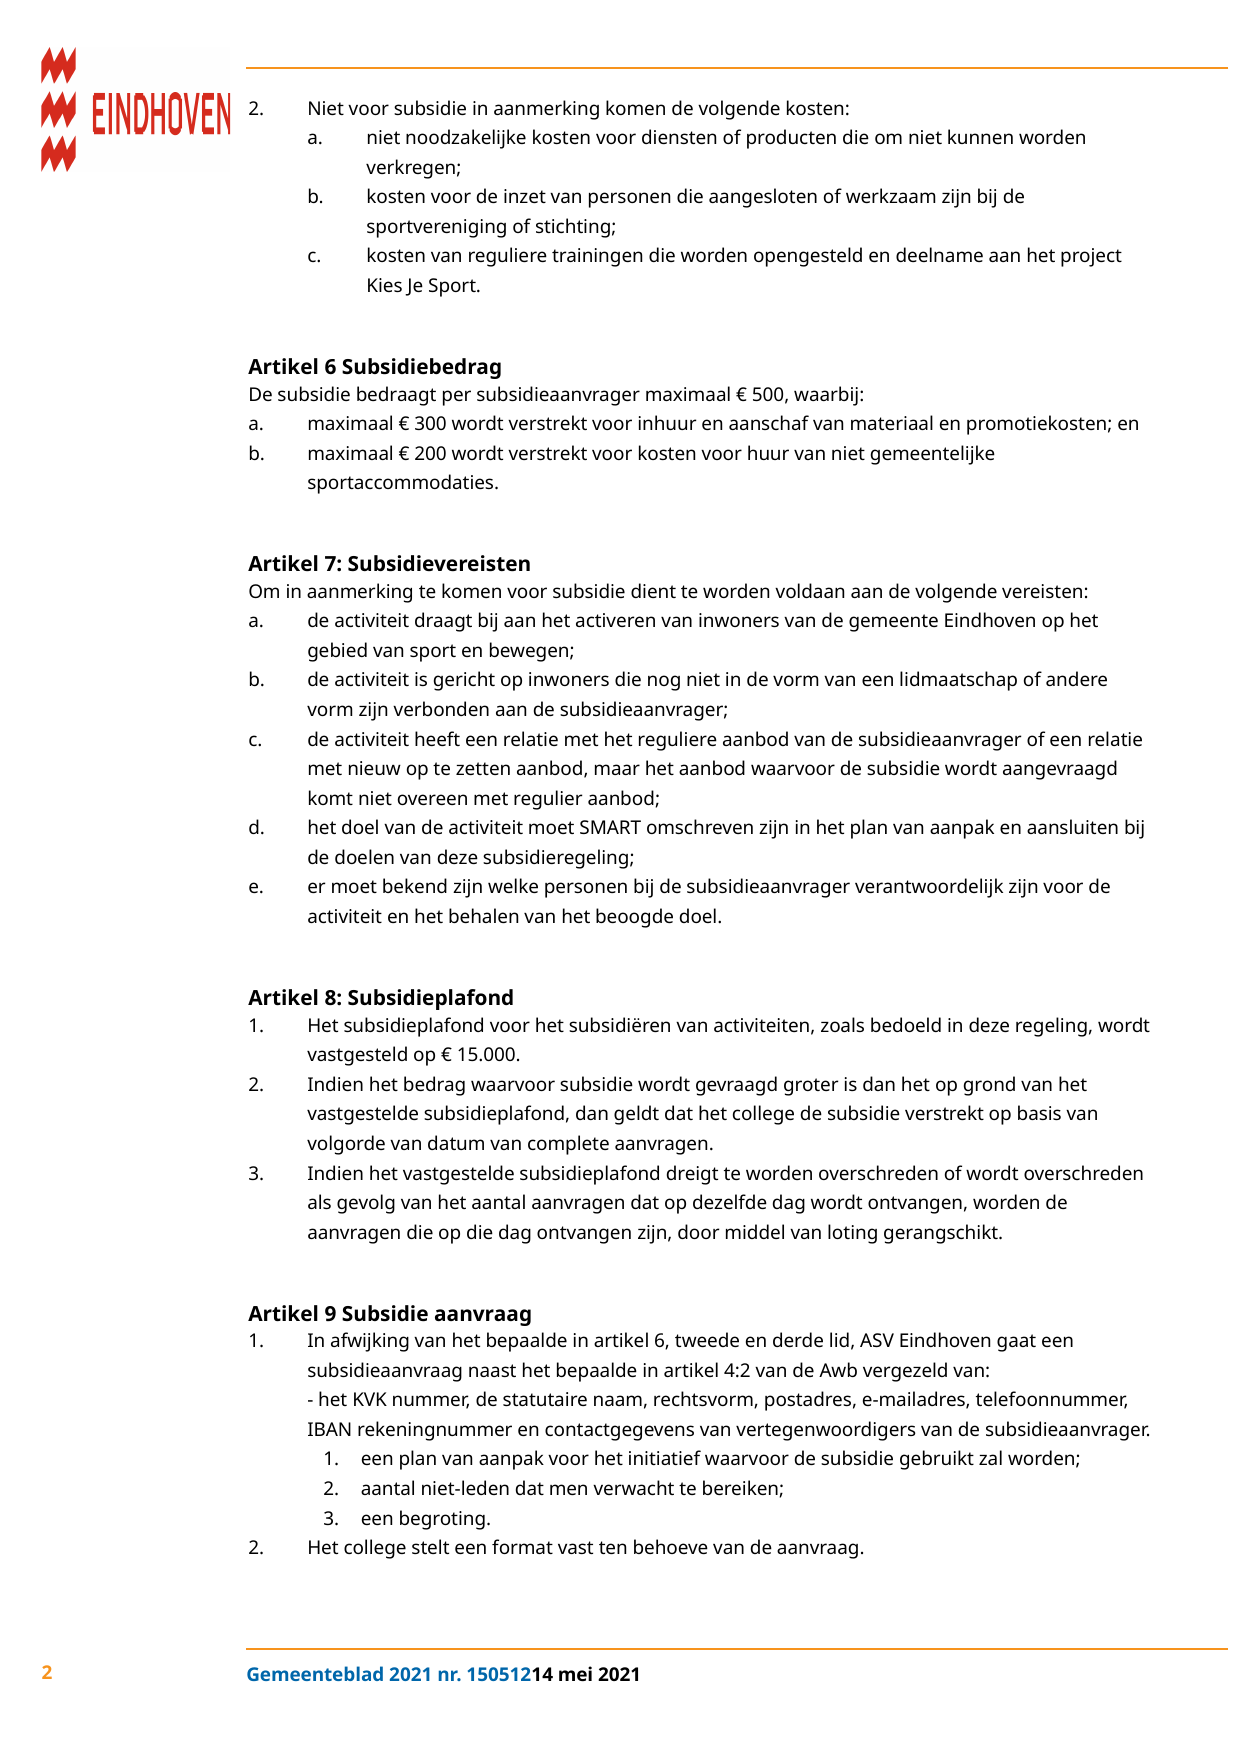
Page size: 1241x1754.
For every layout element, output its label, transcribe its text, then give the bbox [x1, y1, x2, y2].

list Indien het vastgestelde subsidieplafond dreigt te worden overschreden of wordt overschreden als gevolg van het aantal aanvragen dat op dezelfde dag wordt ontvangen, worden de aanvragen die op die dag ontvangen zijn, door middel van loting gerangschikt. [248, 1160, 1152, 1244]
list de activiteit draagt bij aan het activeren van inwoners van de gemeente Eindhoven op het gebied van sport en bewegen; [248, 607, 1152, 663]
text Artikel 9 Subsidie aanvraag [248, 1299, 1152, 1327]
list de activiteit is gericht op inwoners die nog niet in de vorm van een lidmaatschap of andere vorm zijn verbonden aan de subsidieaanvrager; [248, 667, 1152, 722]
text Artikel 7: Subsidievereisten [248, 549, 1152, 578]
list de activiteit heeft een relatie met het reguliere aanbod van de subsidieaanvrager of een relatie met nieuw op te zetten aanbod, maar het aanbod waarvoor de subsidie wordt aangevraagd komt niet overeen met regulier aanbod; [248, 726, 1152, 811]
list maximaal € 300 wordt verstrekt voor inhuur en aanschaf van materiaal en promotiekosten; en [248, 410, 1152, 436]
list In afwijking van het bepaalde in artikel 6, tweede en derde lid, ASV Eindhoven gaat een subsidieaanvraag naast het bepaalde in artikel 4:2 van de Awb vergezeld van: [248, 1327, 1152, 1383]
list niet noodzakelijke kosten voor diensten of producten die om niet kunnen worden verkregen; [307, 124, 1152, 180]
list kosten van reguliere trainingen die worden opengesteld en deelname aan het project Kies Je Sport. [307, 243, 1152, 298]
picture [41, 47, 231, 172]
list Het college stelt een format vast ten behoeve van de aanvraag. [248, 1534, 1152, 1560]
list er moet bekend zijn welke personen bij de subsidieaanvrager verantwoordelijk zijn voor de activiteit en het behalen van het beoogde doel. [248, 874, 1152, 929]
list Niet voor subsidie in aanmerking komen de volgende kosten: [248, 95, 1152, 121]
text Om in aanmerking te komen voor subsidie dient te worden voldaan aan de volgende vereisten: [248, 578, 1152, 604]
list het doel van de activiteit moet SMART omschreven zijn in het plan van aanpak en aansluiten bij de doelen van deze subsidieregeling; [248, 814, 1152, 870]
list Indien het bedrag waarvoor subsidie wordt gevraagd groter is dan het op grond van het vastgestelde subsidieplafond, dan geldt dat het college de subsidie verstrekt op basis van volgorde van datum van complete aanvragen. [248, 1071, 1152, 1156]
list aantal niet-leden dat men verwacht te bereiken; [323, 1475, 1152, 1501]
list een begroting. [323, 1505, 1152, 1531]
list - het KVK nummer, de statutaire naam, rechtsvorm, postadres, e-mailadres, telefoonnummer, IBAN rekeningnummer en contactgegevens van vertegenwoordigers van de subsidieaanvrager. [248, 1386, 1152, 1442]
list maximaal € 200 wordt verstrekt voor kosten voor huur van niet gemeentelijke sportaccommodaties. [248, 440, 1152, 495]
list een plan van aanpak voor het initiatief waarvoor de subsidie gebruikt zal worden; [323, 1446, 1152, 1471]
text Artikel 6 Subsidiebedrag [248, 352, 1152, 381]
list Het subsidieplafond voor het subsidiëren van activiteiten, zoals bedoeld in deze regeling, wordt vastgesteld op € 15.000. [248, 1012, 1152, 1067]
text De subsidie bedraagt per subsidieaanvrager maximaal € 500, waarbij: [248, 381, 1152, 406]
text Artikel 8: Subsidieplafond [248, 983, 1152, 1012]
list kosten voor de inzet van personen die aangesloten of werkzaam zijn bij de sportvereniging of stichting; [307, 183, 1152, 239]
